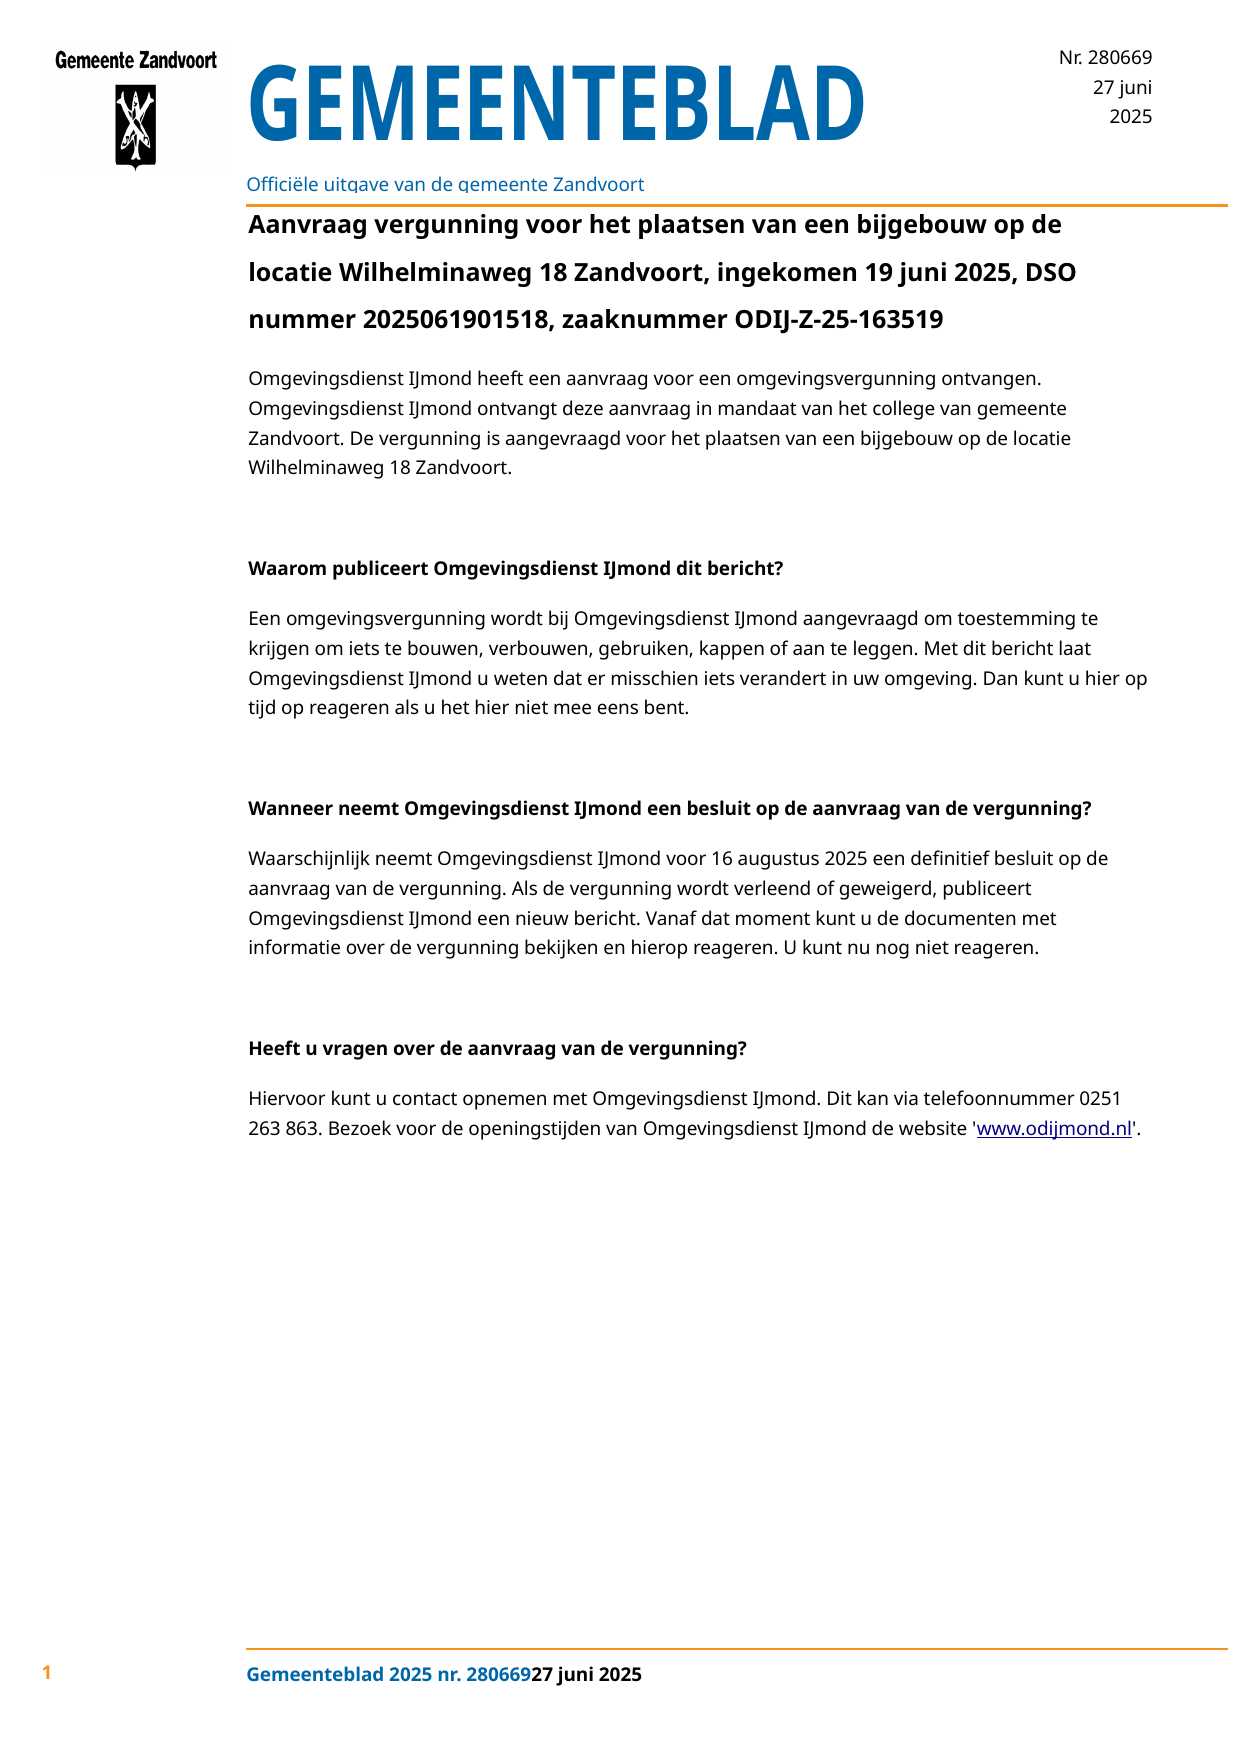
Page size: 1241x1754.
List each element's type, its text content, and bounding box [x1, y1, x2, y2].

text Waarschijnlijk neemt Omgevingsdienst IJmond voor 16 augustus 2025 een definitief besluit op de aanvraag van de vergunning. Als de vergunning wordt verleend of geweigerd, publiceert Omgevingsdienst IJmond een nieuw bericht. Vanaf dat moment kunt u de documenten met informatie over de vergunning bekijken en hierop reageren. U kunt nu nog niet reageren. [248, 846, 1152, 960]
text Wanneer neemt Omgevingsdienst IJmond een besluit op de aanvraag van de vergunning? [248, 795, 1152, 821]
text Een omgevingsvergunning wordt bij Omgevingsdienst IJmond aangevraagd om toestemming te krijgen om iets te bouwen, verbouwen, gebruiken, kappen of aan te leggen. Met dit bericht laat Omgevingsdienst IJmond u weten dat er misschien iets verandert in uw omgeving. Dan kunt u hier op tijd op reageren als u het hier niet mee eens bent. [248, 606, 1152, 720]
text Aanvraag vergunning voor het plaatsen van een bijgebouw op de locatie Wilhelminaweg 18 Zandvoort, ingekomen 19 juni 2025, DSO nummer 2025061901518, zaaknummer ODIJ-Z-25-163519 [248, 207, 1152, 336]
picture [41, 47, 231, 172]
text Omgevingsdienst IJmond heeft een aanvraag voor een omgevingsvergunning ontvangen. Omgevingsdienst IJmond ontvangt deze aanvraag in mandaat van het college van gemeente Zandvoort. De vergunning is aangevraagd voor het plaatsen van een bijgebouw op de locatie Wilhelminaweg 18 Zandvoort. [248, 366, 1152, 480]
text Waarom publiceert Omgevingsdienst IJmond dit bericht? [248, 555, 1152, 581]
text Heeft u vragen over de aanvraag van de vergunning? [248, 1035, 1152, 1061]
text Hiervoor kunt u contact opnemen met Omgevingsdienst IJmond. Dit kan via telefoonnummer 0251 263 863. Bezoek voor de openingstijden van Omgevingsdienst IJmond de website 'www.odijmond.nl'. [248, 1086, 1152, 1141]
